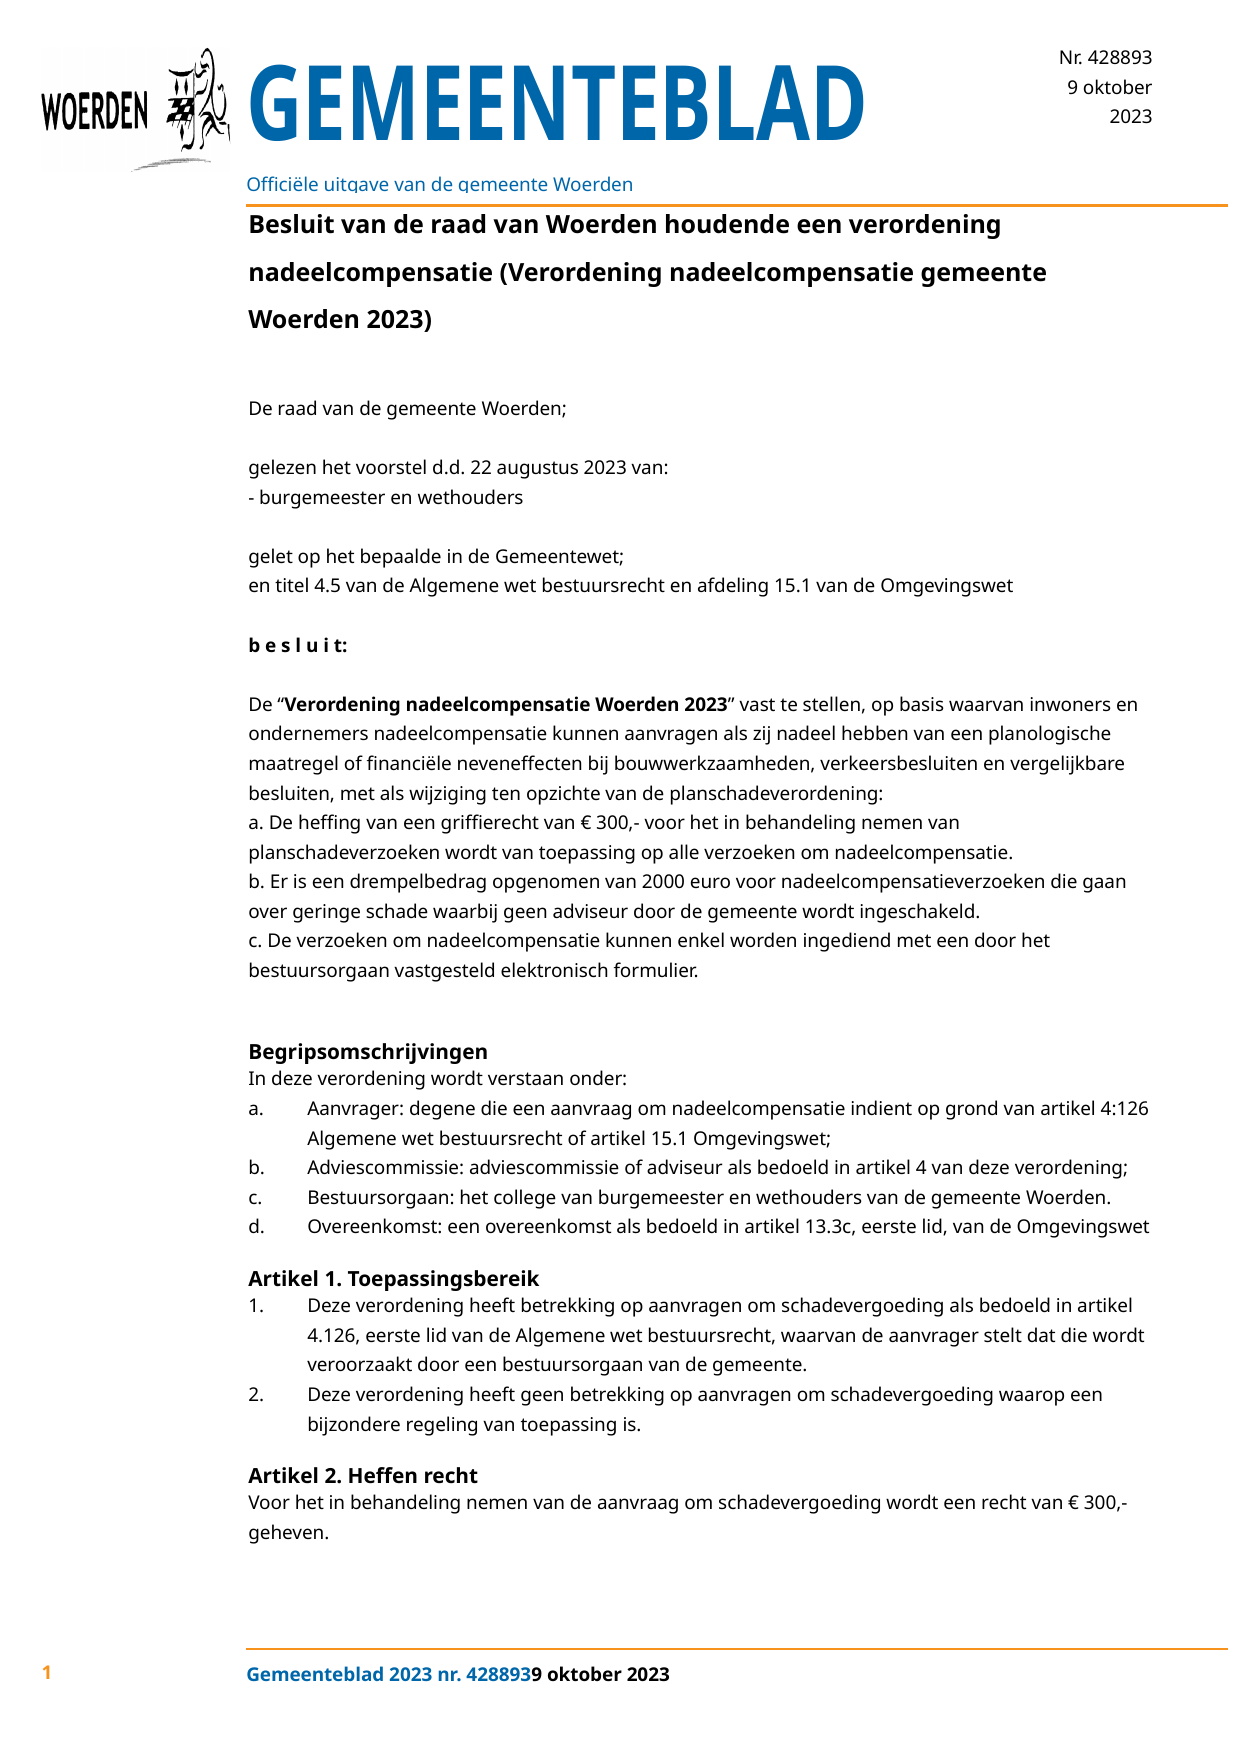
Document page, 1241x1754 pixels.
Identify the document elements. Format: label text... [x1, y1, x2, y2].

picture [41, 47, 231, 172]
list Adviescommissie: adviescommissie of adviseur als bedoeld in artikel 4 van deze verordening; [248, 1154, 1152, 1180]
text en titel 4.5 van de Algemene wet bestuursrecht en afdeling 15.1 van de Omgevingswet [248, 573, 1152, 598]
text gelezen het voorstel d.d. 22 augustus 2023 van: [248, 454, 1152, 480]
text De raad van de gemeente Woerden; [248, 395, 1152, 421]
text gelet op het bepaalde in de Gemeentewet; [248, 543, 1152, 569]
text c. De verzoeken om nadeelcompensatie kunnen enkel worden ingediend met een door het bestuursorgaan vastgesteld elektronisch formulier. [248, 928, 1152, 983]
text Artikel 2. Heffen recht [248, 1461, 1152, 1489]
list Deze verordening heeft geen betrekking op aanvragen om schadevergoeding waarop een bijzondere regeling van toepassing is. [248, 1381, 1152, 1436]
text De “Verordening nadeelcompensatie Woerden 2023” vast te stellen, op basis waarvan inwoners en ondernemers nadeelcompensatie kunnen aanvragen als zij nadeel hebben van een planologische maatregel of financiële neveneffecten bij bouwwerkzaamheden, verkeersbesluiten en vergelijkbare besluiten, met als wijziging ten opzichte van de planschadeverordening: [248, 691, 1152, 805]
text b e s l u i t: [248, 632, 1152, 657]
text Voor het in behandeling nemen van de aanvraag om schadevergoeding wordt een recht van € 300,- geheven. [248, 1489, 1152, 1545]
list Deze verordening heeft betrekking op aanvragen om schadevergoeding als bedoeld in artikel 4.126, eerste lid van de Algemene wet bestuursrecht, waarvan de aanvrager stelt dat die wordt veroorzaakt door een bestuursorgaan van de gemeente. [248, 1292, 1152, 1377]
text Begripsomschrijvingen [248, 1037, 1152, 1066]
list Bestuursorgaan: het college van burgemeester en wethouders van de gemeente Woerden. [248, 1184, 1152, 1210]
text - burgemeester en wethouders [248, 484, 1152, 509]
list Overeenkomst: een overeenkomst als bedoeld in artikel 13.3c, eerste lid, van de Omgevingswet [248, 1213, 1152, 1239]
text a. De heffing van een griffierecht van € 300,- voor het in behandeling nemen van planschadeverzoeken wordt van toepassing op alle verzoeken om nadeelcompensatie. [248, 809, 1152, 864]
list Aanvrager: degene die een aanvraag om nadeelcompensatie indient op grond van artikel 4:126 Algemene wet bestuursrecht of artikel 15.1 Omgevingswet; [248, 1095, 1152, 1151]
text Besluit van de raad van Woerden houdende een verordening nadeelcompensatie (Verordening nadeelcompensatie gemeente Woerden 2023) [248, 207, 1152, 336]
text b. Er is een drempelbedrag opgenomen van 2000 euro voor nadeelcompensatieverzoeken die gaan over geringe schade waarbij geen adviseur door de gemeente wordt ingeschakeld. [248, 868, 1152, 924]
text In deze verordening wordt verstaan onder: [248, 1066, 1152, 1091]
text Artikel 1. Toepassingsbereik [248, 1264, 1152, 1292]
